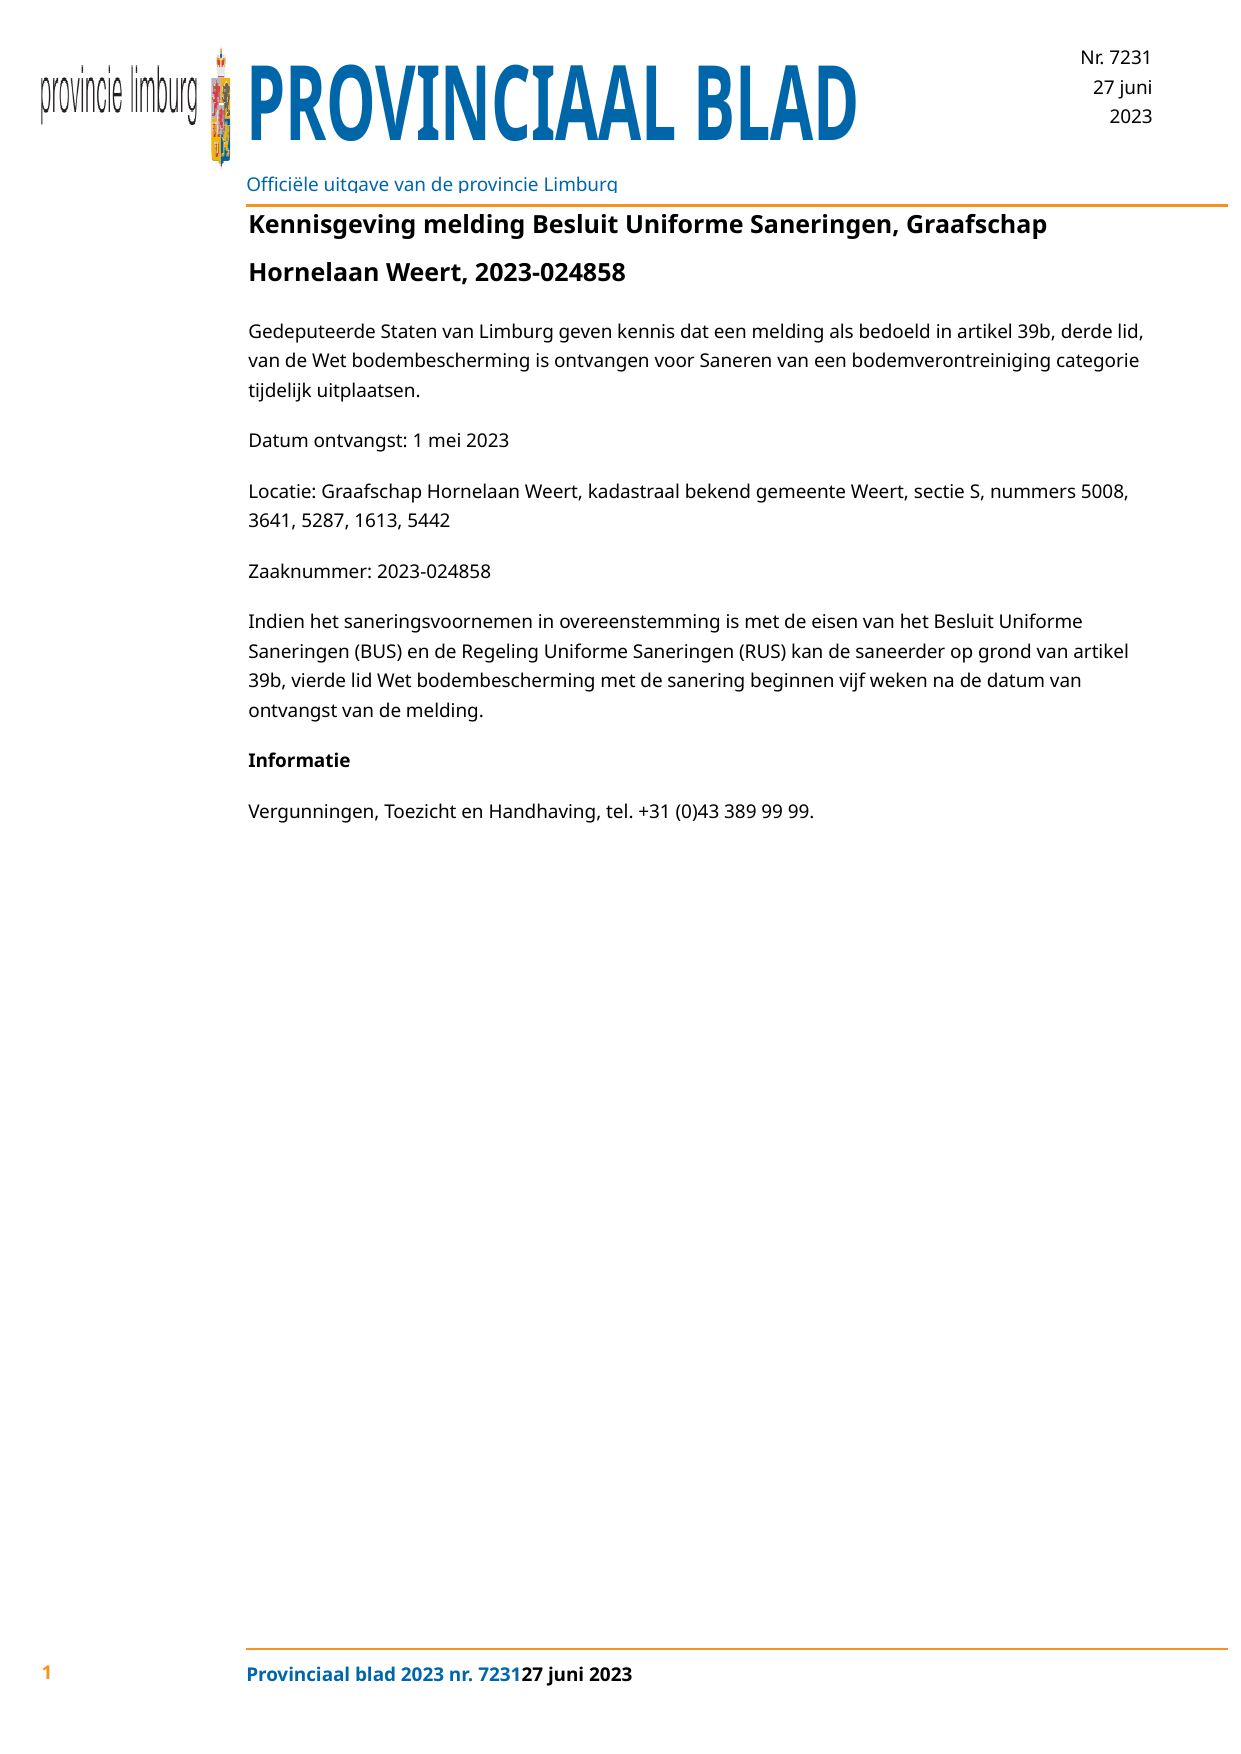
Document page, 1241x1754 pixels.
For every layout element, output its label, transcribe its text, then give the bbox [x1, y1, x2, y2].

text Vergunningen, Toezicht en Handhaving, tel. +31 (0)43 389 99 99. [248, 798, 1152, 824]
text Informatie [248, 747, 1152, 773]
picture [41, 47, 231, 172]
text Gedeputeerde Staten van Limburg geven kennis dat een melding als bedoeld in artikel 39b, derde lid, van de Wet bodembescherming is ontvangen voor Saneren van een bodemverontreiniging categorie tijdelijk uitplaatsen. [248, 318, 1152, 403]
text Zaaknummer: 2023-024858 [248, 558, 1152, 584]
text Kennisgeving melding Besluit Uniforme Saneringen, Graafschap Hornelaan Weert, 2023-024858 [248, 207, 1152, 288]
text Locatie: Graafschap Hornelaan Weert, kadastraal bekend gemeente Weert, sectie S, nummers 5008, 3641, 5287, 1613, 5442 [248, 478, 1152, 533]
text Indien het saneringsvoornemen in overeenstemming is met de eisen van het Besluit Uniforme Saneringen (BUS) en de Regeling Uniforme Saneringen (RUS) kan de saneerder op grond van artikel 39b, vierde lid Wet bodembescherming met de sanering beginnen vijf weken na de datum van ontvangst van de melding. [248, 608, 1152, 723]
text Datum ontvangst: 1 mei 2023 [248, 427, 1152, 453]
